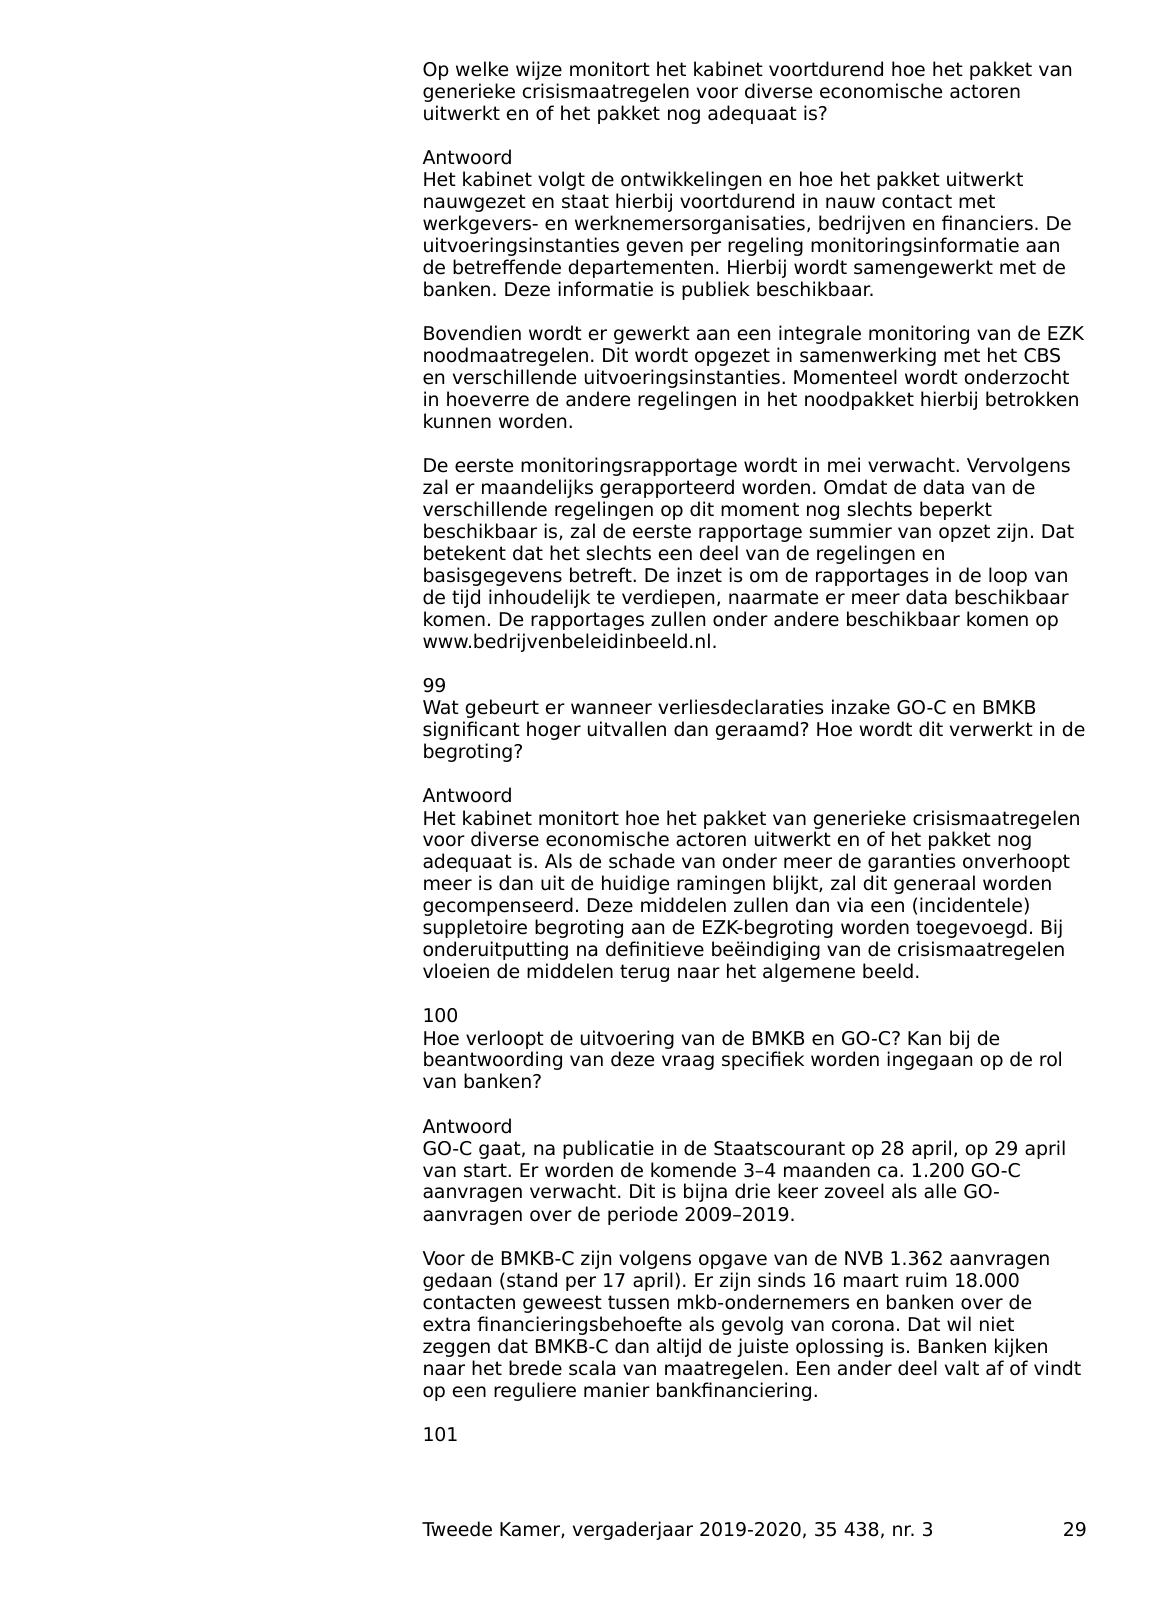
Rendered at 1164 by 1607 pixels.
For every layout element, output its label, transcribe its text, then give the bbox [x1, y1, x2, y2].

text GO-C gaat, na publicatie in de Staatscourant op 28 april, op 29 april van start. Er worden de komende 3–4 maanden ca. 1.200 GO-C aanvragen verwacht. Dit is bijna drie keer zoveel als alle GO-aanvragen over de periode 2009–2019. [422, 1137, 1087, 1225]
text 99 [422, 675, 1087, 697]
text 101 [422, 1424, 1087, 1446]
text Wat gebeurt er wanneer verliesdeclaraties inzake GO-C en BMKB significant hoger uitvallen dan geraamd? Hoe wordt dit verwerkt in de begroting? [422, 697, 1087, 763]
text Bovendien wordt er gewerkt aan een integrale monitoring van de EZK noodmaatregelen. Dit wordt opgezet in samenwerking met het CBS en verschillende uitvoeringsinstanties. Momenteel wordt onderzocht in hoeverre de andere regelingen in het noodpakket hierbij betrokken kunnen worden. [422, 323, 1087, 433]
text Op welke wijze monitort het kabinet voortdurend hoe het pakket van generieke crisismaatregelen voor diverse economische actoren uitwerkt en of het pakket nog adequaat is? [422, 59, 1087, 125]
text 100 [422, 1005, 1087, 1027]
text Het kabinet volgt de ontwikkelingen en hoe het pakket uitwerkt nauwgezet en staat hierbij voortdurend in nauw contact met werkgevers- en werknemersorganisaties, bedrijven en financiers. De uitvoeringsinstanties geven per regeling monitoringsinformatie aan de betreffende departementen. Hierbij wordt samengewerkt met de banken. Deze informatie is publiek beschikbaar. [422, 169, 1087, 301]
text De eerste monitoringsrapportage wordt in mei verwacht. Vervolgens zal er maandelijks gerapporteerd worden. Omdat de data van de verschillende regelingen op dit moment nog slechts beperkt beschikbaar is, zal de eerste rapportage summier van opzet zijn. Dat betekent dat het slechts een deel van de regelingen en basisgegevens betreft. De inzet is om de rapportages in de loop van de tijd inhoudelijk te verdiepen, naarmate er meer data beschikbaar komen. De rapportages zullen onder andere beschikbaar komen op www.bedrijvenbeleidinbeeld.nl. [422, 455, 1087, 653]
text Voor de BMKB-C zijn volgens opgave van de NVB 1.362 aanvragen gedaan (stand per 17 april). Er zijn sinds 16 maart ruim 18.000 contacten geweest tussen mkb-ondernemers en banken over de extra financieringsbehoefte als gevolg van corona. Dat wil niet zeggen dat BMKB-C dan altijd de juiste oplossing is. Banken kijken naar het brede scala van maatregelen. Een ander deel valt af of vindt op een reguliere manier bankfinanciering. [422, 1248, 1087, 1401]
text Antwoord [422, 785, 1087, 807]
text Hoe verloopt de uitvoering van de BMKB en GO-C? Kan bij de beantwoording van deze vraag specifiek worden ingegaan op de rol van banken? [422, 1027, 1087, 1093]
text Het kabinet monitort hoe het pakket van generieke crisismaatregelen voor diverse economische actoren uitwerkt en of het pakket nog adequaat is. Als de schade van onder meer de garanties onverhoopt meer is dan uit de huidige ramingen blijkt, zal dit generaal worden gecompenseerd. Deze middelen zullen dan via een (incidentele) suppletoire begroting aan de EZK-begroting worden toegevoegd. Bij onderuitputting na definitieve beëindiging van de crisismaatregelen vloeien de middelen terug naar het algemene beeld. [422, 807, 1087, 983]
text Antwoord [422, 147, 1087, 169]
text Antwoord [422, 1116, 1087, 1137]
